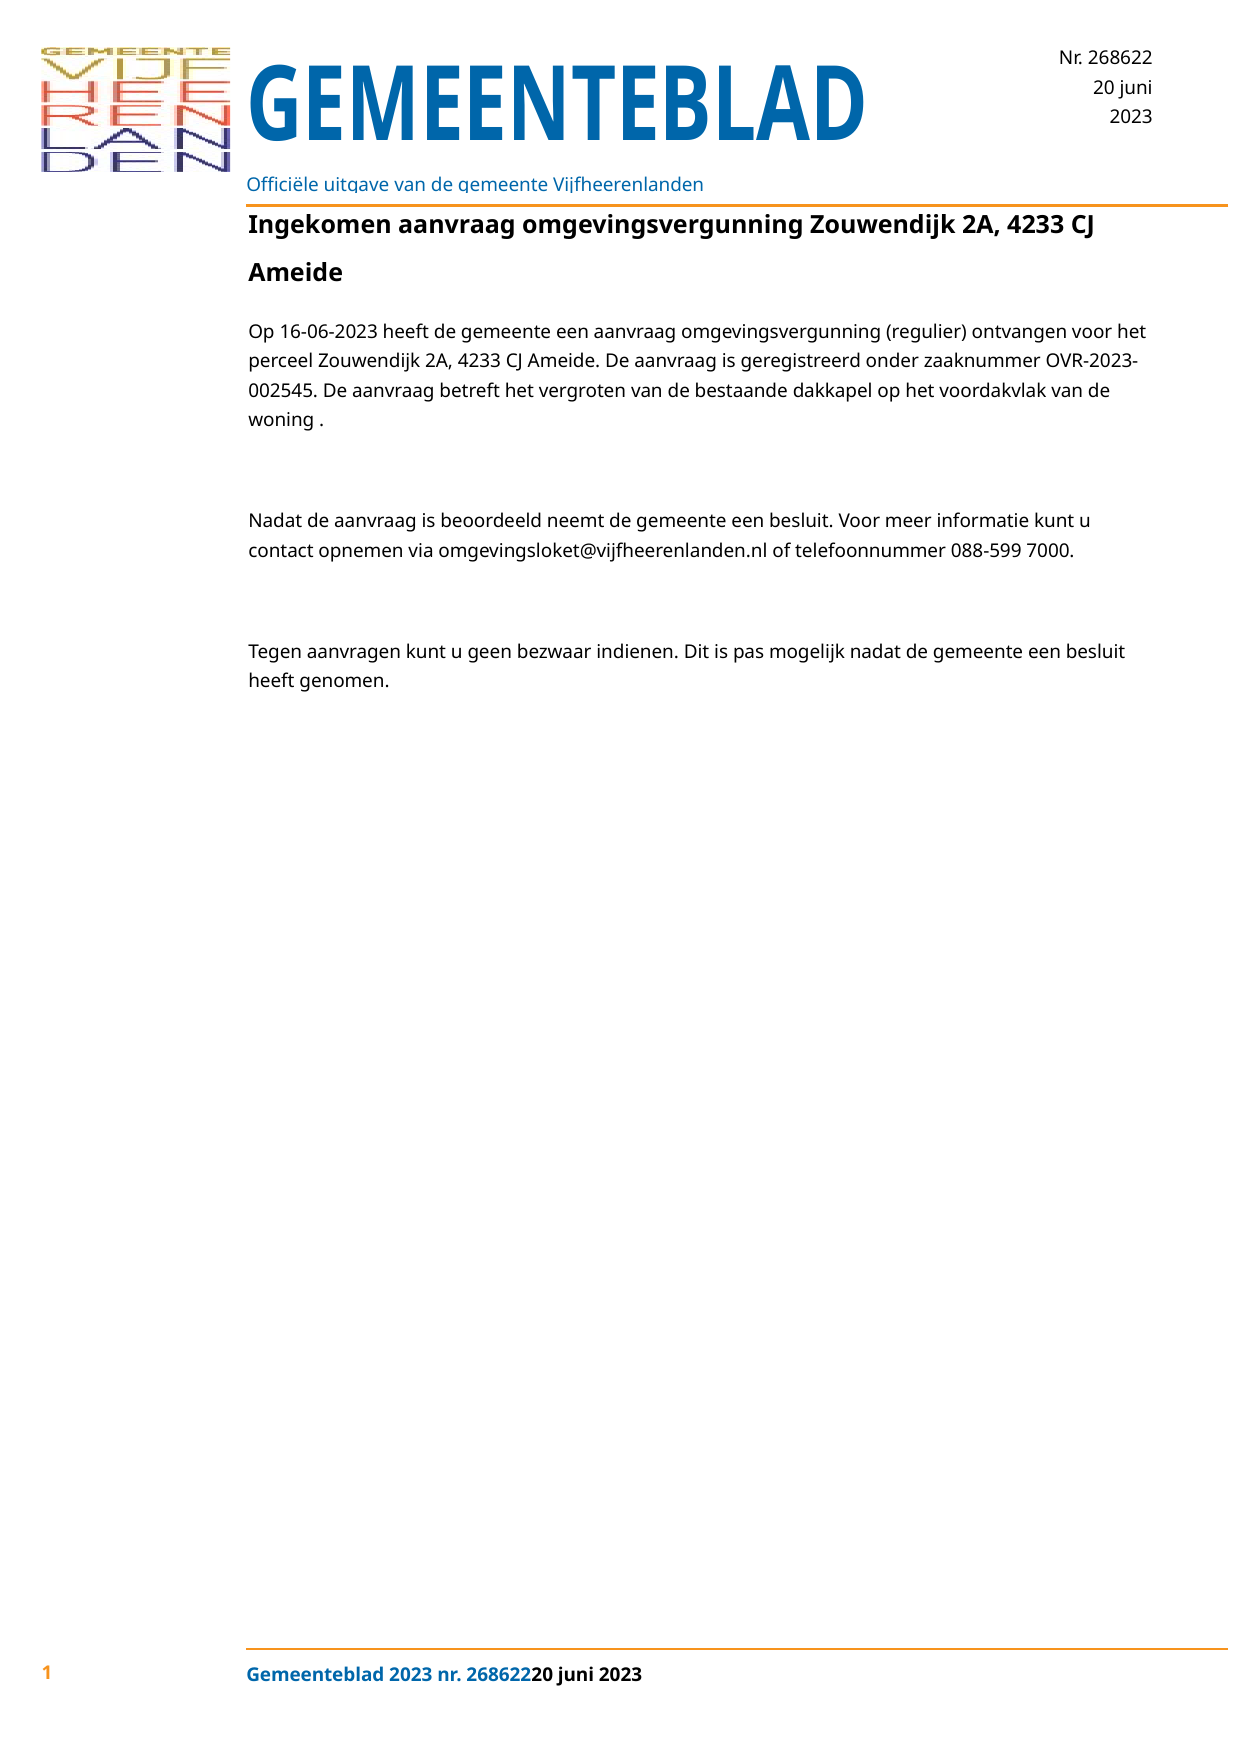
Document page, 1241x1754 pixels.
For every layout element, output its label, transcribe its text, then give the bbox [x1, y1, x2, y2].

text Ingekomen aanvraag omgevingsvergunning Zouwendijk 2A, 4233 CJ Ameide [248, 207, 1152, 288]
text Nadat de aanvraag is beoordeeld neemt de gemeente een besluit. Voor meer informatie kunt u contact opnemen via omgevingsloket@vijfheerenlanden.nl of telefoonnummer 088-599 7000. [248, 507, 1152, 563]
text Tegen aanvragen kunt u geen bezwaar indienen. Dit is pas mogelijk nadat de gemeente een besluit heeft genomen. [248, 638, 1152, 693]
picture [41, 47, 231, 172]
text Op 16-06-2023 heeft de gemeente een aanvraag omgevingsvergunning (regulier) ontvangen voor het perceel Zouwendijk 2A, 4233 CJ Ameide. De aanvraag is geregistreerd onder zaaknummer OVR-2023-002545. De aanvraag betreft het vergroten van de bestaande dakkapel op het voordakvlak van de woning . [248, 318, 1152, 432]
